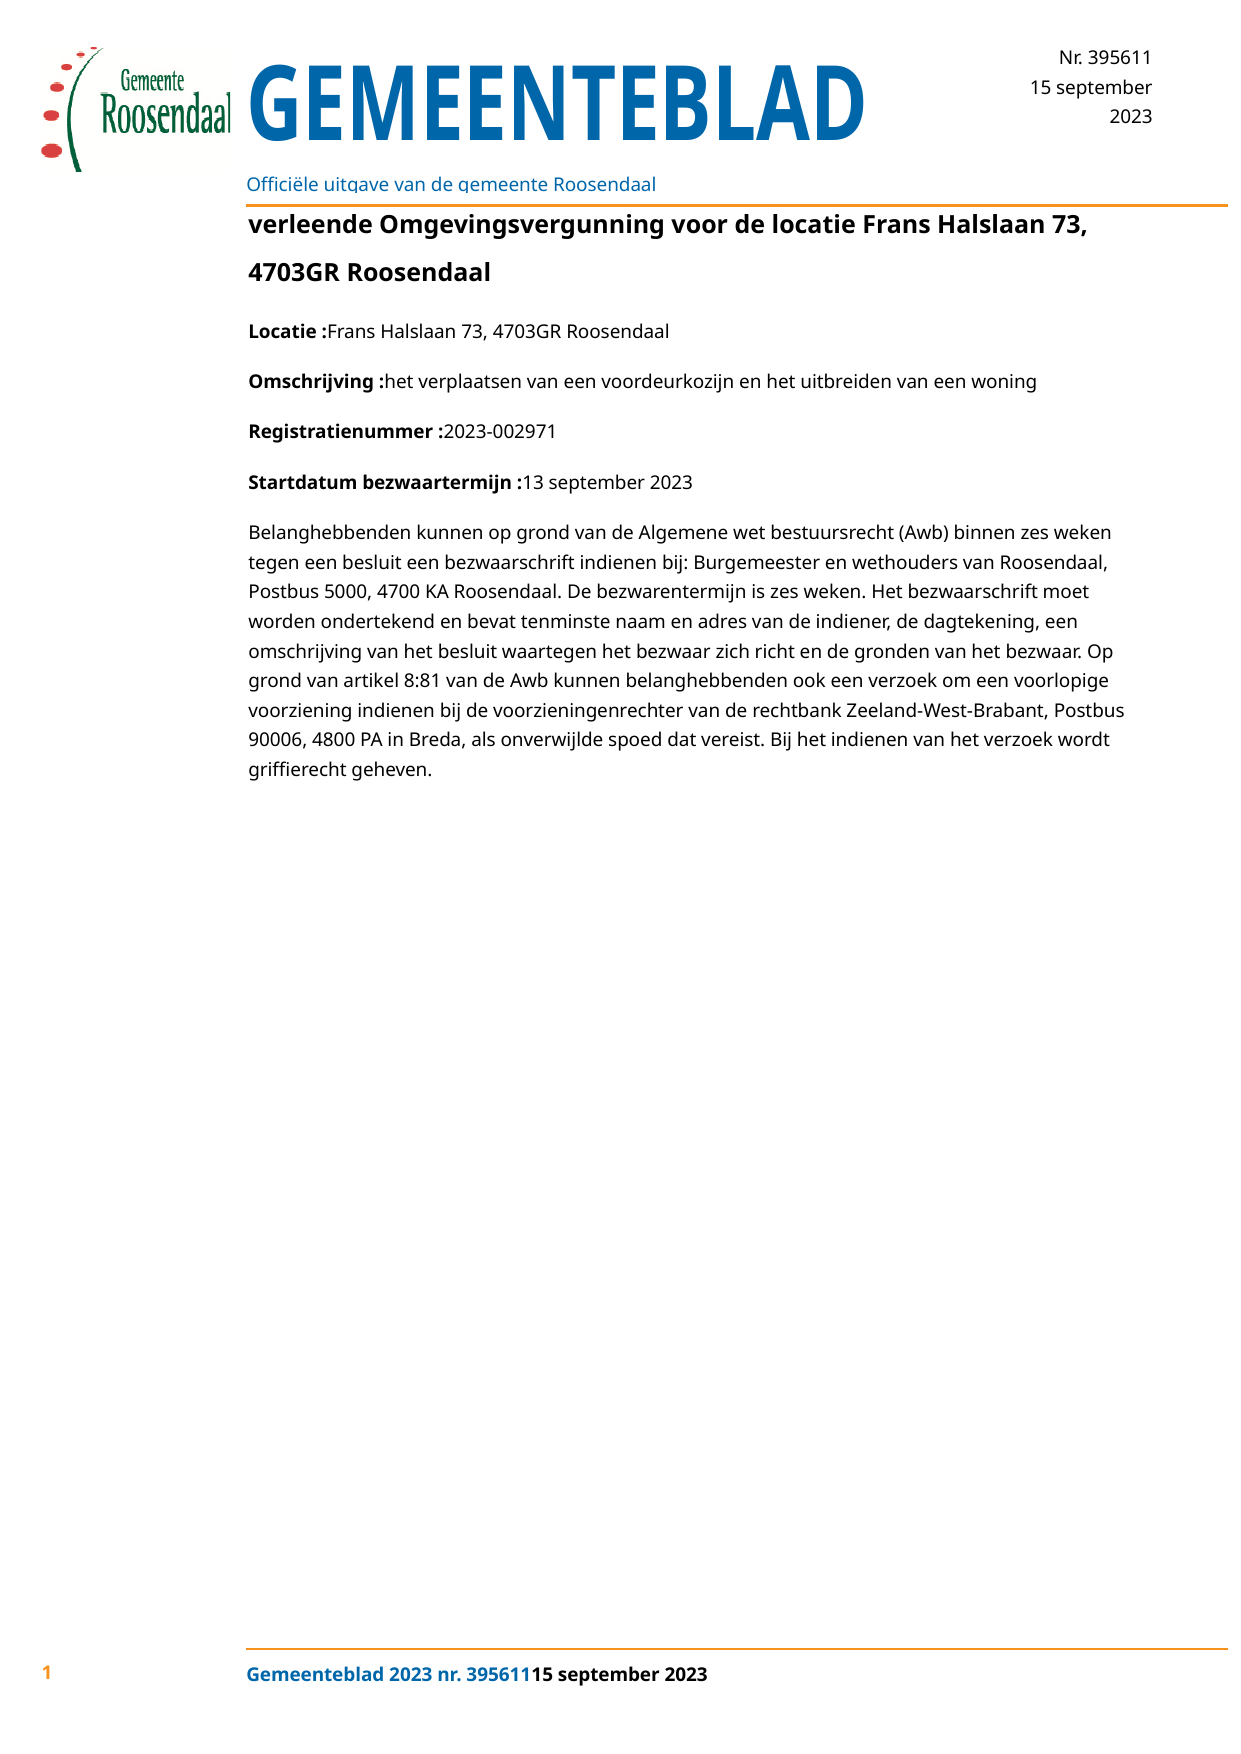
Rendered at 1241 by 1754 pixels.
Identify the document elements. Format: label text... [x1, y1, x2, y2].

text Registratienummer :2023-002971 [248, 419, 1152, 444]
text Belanghebbenden kunnen op grond van de Algemene wet bestuursrecht (Awb) binnen zes weken tegen een besluit een bezwaarschrift indienen bij: Burgemeester en wethouders van Roosendaal, Postbus 5000, 4700 KA Roosendaal. De bezwarentermijn is zes weken. Het bezwaarschrift moet worden ondertekend en bevat tenminste naam en adres van de indiener, de dagtekening, een omschrijving van het besluit waartegen het bezwaar zich richt en de gronden van het bezwaar. Op grond van artikel 8:81 van de Awb kunnen belanghebbenden ook een verzoek om een voorlopige voorziening indienen bij de voorzieningenrechter van de rechtbank Zeeland-West-Brabant, Postbus 90006, 4800 PA in Breda, als onverwijlde spoed dat vereist. Bij het indienen van het verzoek wordt griffierecht geheven. [248, 519, 1152, 782]
text Omschrijving :het verplaatsen van een voordeurkozijn en het uitbreiden van een woning [248, 368, 1152, 394]
text Startdatum bezwaartermijn :13 september 2023 [248, 469, 1152, 495]
picture [41, 47, 231, 172]
text verleende Omgevingsvergunning voor de locatie Frans Halslaan 73, 4703GR Roosendaal [248, 207, 1152, 288]
text Locatie :Frans Halslaan 73, 4703GR Roosendaal [248, 318, 1152, 344]
